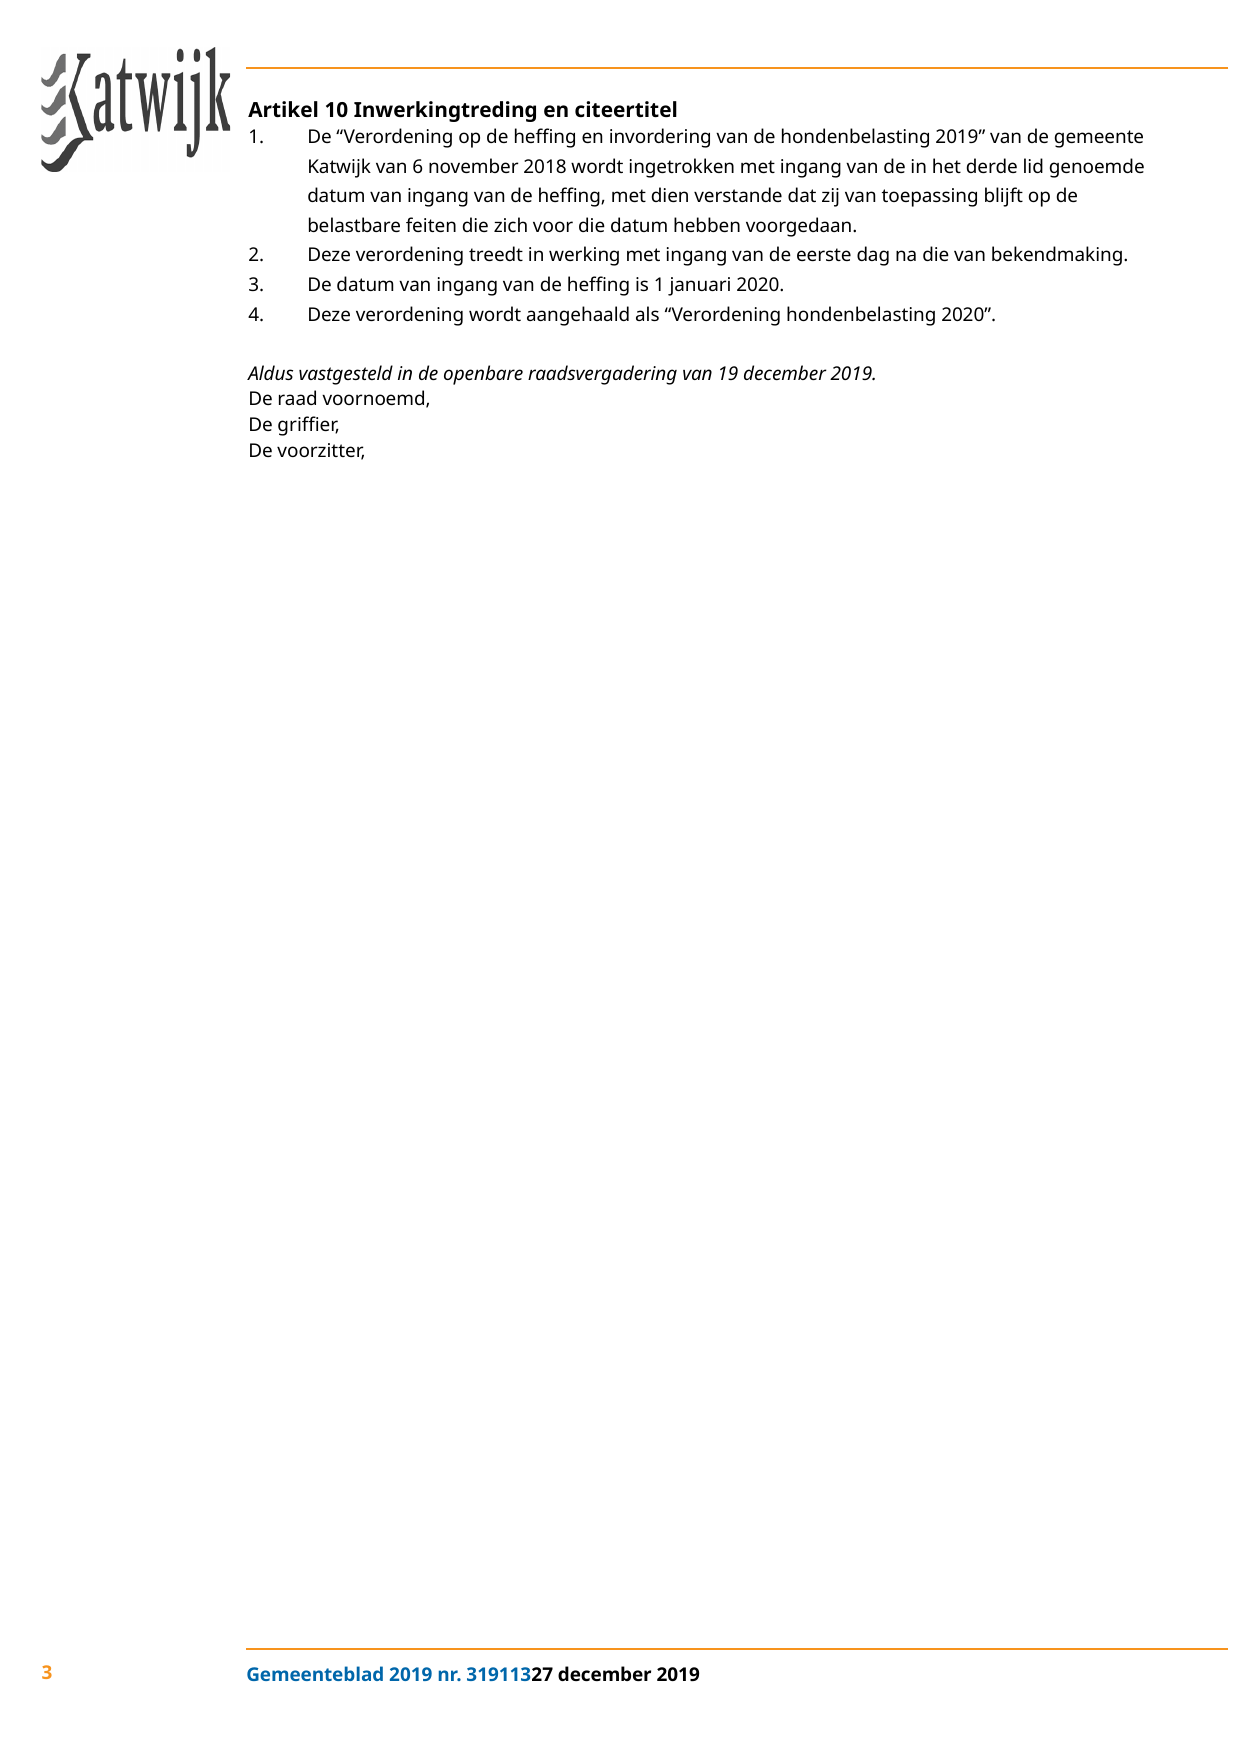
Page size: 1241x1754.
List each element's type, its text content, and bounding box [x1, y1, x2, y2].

list Deze verordening treedt in werking met ingang van de eerste dag na die van bekendmaking. [248, 242, 1152, 267]
text Artikel 10 Inwerkingtreding en citeertitel [248, 95, 1152, 123]
text De raad voornoemd, [248, 386, 1152, 411]
list De “Verordening op de heffing en invordering van de hondenbelasting 2019” van de gemeente Katwijk van 6 november 2018 wordt ingetrokken met ingang van de in het derde lid genoemde datum van ingang van de heffing, met dien verstande dat zij van toepassing blijft op de belastbare feiten die zich voor die datum hebben voorgedaan. [248, 123, 1152, 238]
picture [41, 47, 231, 172]
list Deze verordening wordt aangehaald als “Verordening hondenbelasting 2020”. [248, 301, 1152, 326]
list De datum van ingang van de heffing is 1 januari 2020. [248, 271, 1152, 297]
text De voorzitter, [248, 437, 1152, 463]
text De griffier, [248, 411, 1152, 437]
text Aldus vastgesteld in de openbare raadsvergadering van 19 december 2019. [248, 360, 1152, 386]
